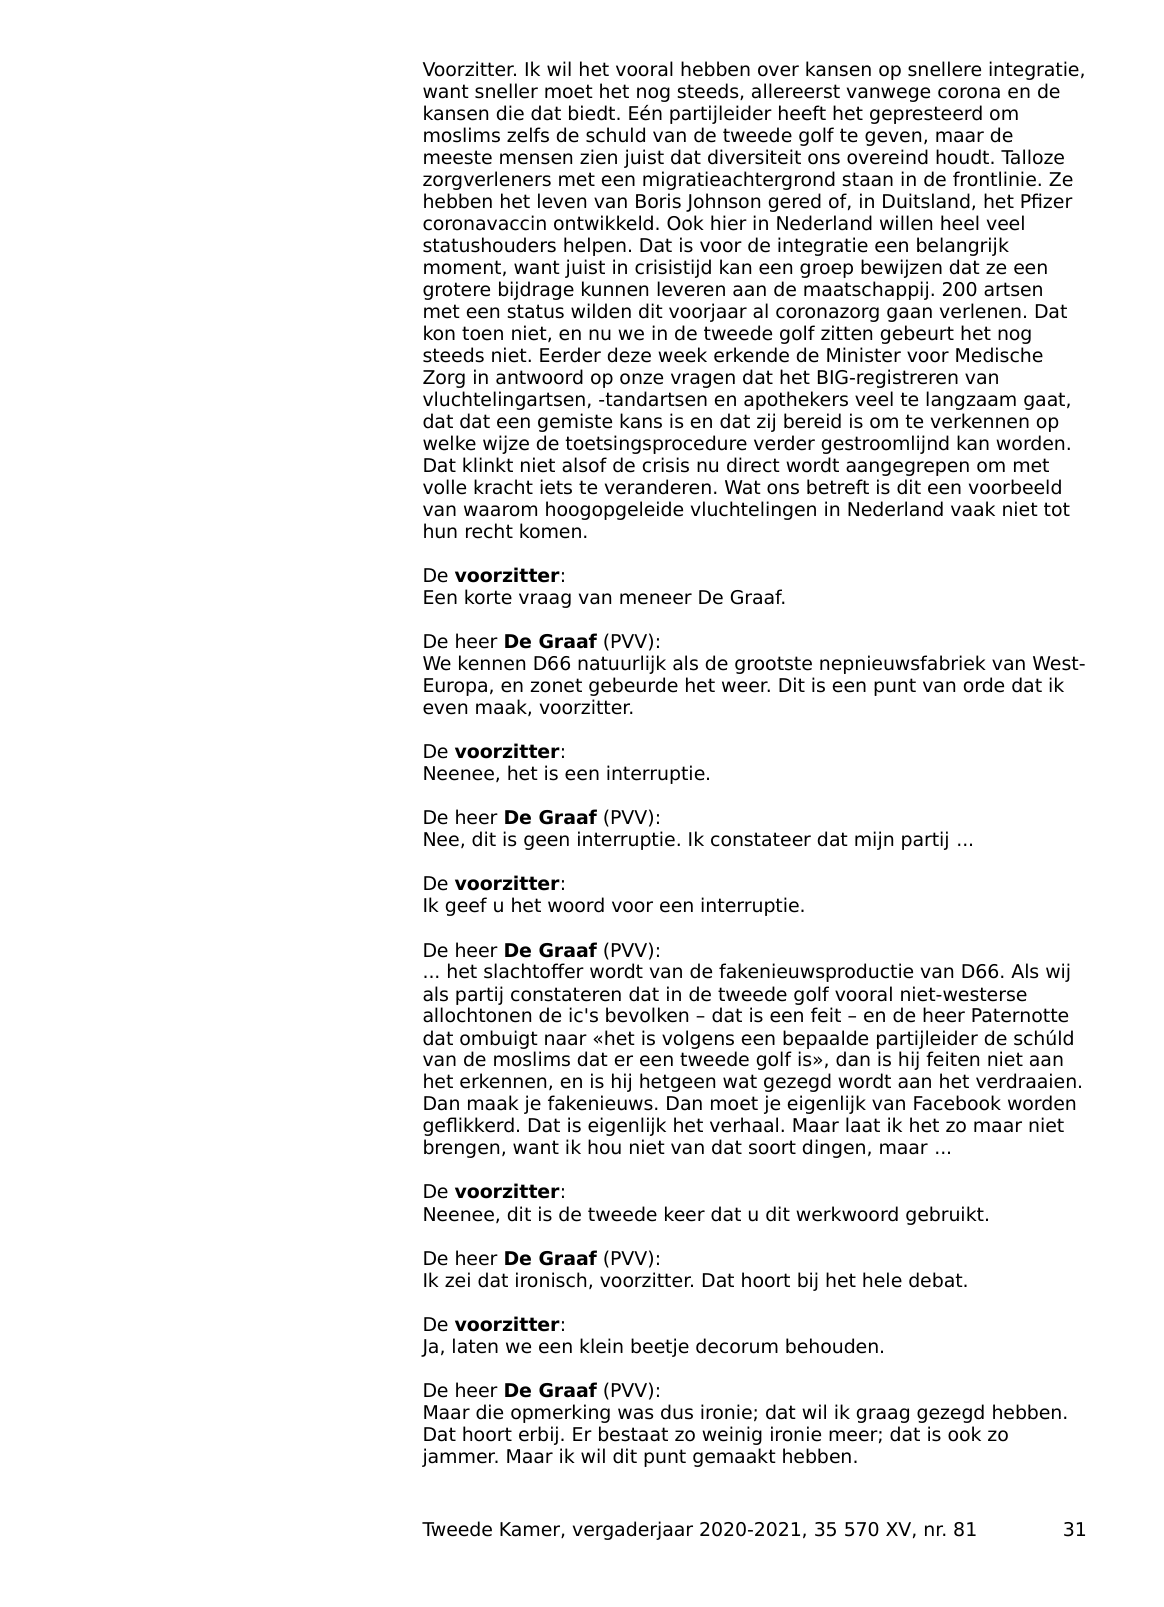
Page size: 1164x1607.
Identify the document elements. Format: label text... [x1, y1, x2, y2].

text De heer De Graaf (PVV): [422, 1248, 1087, 1269]
text ... het slachtoffer wordt van de fakenieuwsproductie van D66. Als wij als partij constateren dat in de tweede golf vooral niet-westerse allochtonen de ic's bevolken – dat is een feit – en de heer Paternotte dat ombuigt naar «het is volgens een bepaalde partijleider de schúld van de moslims dat er een tweede golf is», dan is hij feiten niet aan het erkennen, en is hij hetgeen wat gezegd wordt aan het verdraaien. Dan maak je fakenieuws. Dan moet je eigenlijk van Facebook worden geflikkerd. Dat is eigenlijk het verhaal. Maar laat ik het zo maar niet brengen, want ik hou niet van dat soort dingen, maar ... [422, 961, 1087, 1159]
text De voorzitter: [422, 873, 1087, 895]
text De voorzitter: [422, 1314, 1087, 1336]
text De heer De Graaf (PVV): [422, 939, 1087, 961]
text We kennen D66 natuurlijk als de grootste nepnieuwsfabriek van West-Europa, en zonet gebeurde het weer. Dit is een punt van orde dat ik even maak, voorzitter. [422, 653, 1087, 719]
text Voorzitter. Ik wil het vooral hebben over kansen op snellere integratie, want sneller moet het nog steeds, allereerst vanwege corona en de kansen die dat biedt. Eén partijleider heeft het gepresteerd om moslims zelfs de schuld van de tweede golf te geven, maar de meeste mensen zien juist dat diversiteit ons overeind houdt. Talloze zorgverleners met een migratieachtergrond staan in de frontlinie. Ze hebben het leven van Boris Johnson gered of, in Duitsland, het Pfizer coronavaccin ontwikkeld. Ook hier in Nederland willen heel veel statushouders helpen. Dat is voor de integratie een belangrijk moment, want juist in crisistijd kan een groep bewijzen dat ze een grotere bijdrage kunnen leveren aan de maatschappij. 200 artsen met een status wilden dit voorjaar al coronazorg gaan verlenen. Dat kon toen niet, en nu we in de tweede golf zitten gebeurt het nog steeds niet. Eerder deze week erkende de Minister voor Medische Zorg in antwoord op onze vragen dat het BIG-registreren van vluchtelingartsen, -tandartsen en apothekers veel te langzaam gaat, dat dat een gemiste kans is en dat zij bereid is om te verkennen op welke wijze de toetsingsprocedure verder gestroomlijnd kan worden. Dat klinkt niet alsof de crisis nu direct wordt aangegrepen om met volle kracht iets te veranderen. Wat ons betreft is dit een voorbeeld van waarom hoogopgeleide vluchtelingen in Nederland vaak niet tot hun recht komen. [422, 59, 1087, 543]
text Ik geef u het woord voor een interruptie. [422, 895, 1087, 917]
text De heer De Graaf (PVV): [422, 807, 1087, 829]
text Ik zei dat ironisch, voorzitter. Dat hoort bij het hele debat. [422, 1269, 1087, 1292]
text De heer De Graaf (PVV): [422, 631, 1087, 653]
text Neenee, het is een interruptie. [422, 763, 1087, 785]
text De voorzitter: [422, 741, 1087, 763]
text De voorzitter: [422, 565, 1087, 587]
text Nee, dit is geen interruptie. Ik constateer dat mijn partij ... [422, 829, 1087, 851]
text De voorzitter: [422, 1181, 1087, 1203]
text Een korte vraag van meneer De Graaf. [422, 587, 1087, 609]
text Ja, laten we een klein beetje decorum behouden. [422, 1336, 1087, 1358]
text De heer De Graaf (PVV): [422, 1380, 1087, 1402]
text Maar die opmerking was dus ironie; dat wil ik graag gezegd hebben. Dat hoort erbij. Er bestaat zo weinig ironie meer; dat is ook zo jammer. Maar ik wil dit punt gemaakt hebben. [422, 1402, 1087, 1468]
text Neenee, dit is de tweede keer dat u dit werkwoord gebruikt. [422, 1203, 1087, 1225]
